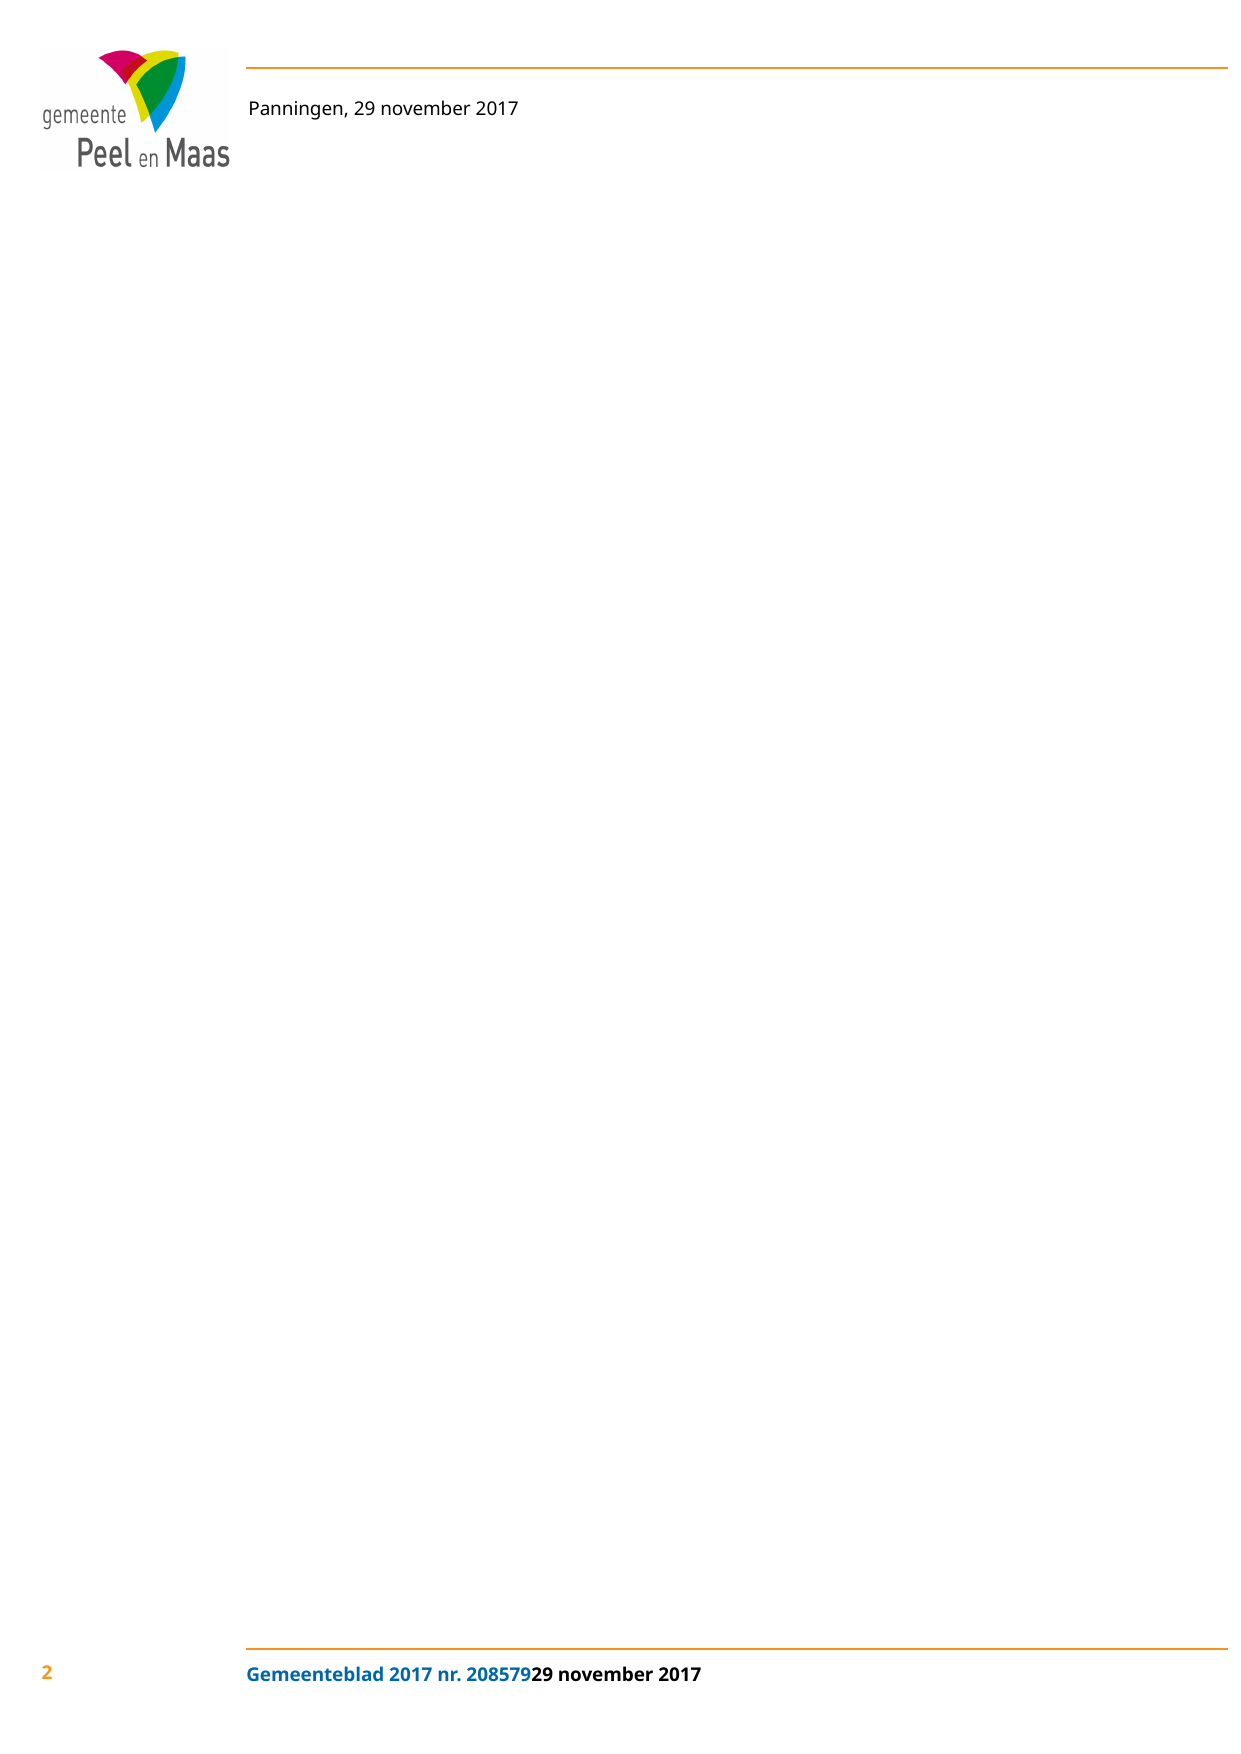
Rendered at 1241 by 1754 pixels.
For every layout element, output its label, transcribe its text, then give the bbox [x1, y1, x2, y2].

picture [41, 47, 231, 172]
text Panningen, 29 november 2017 [248, 95, 1152, 121]
